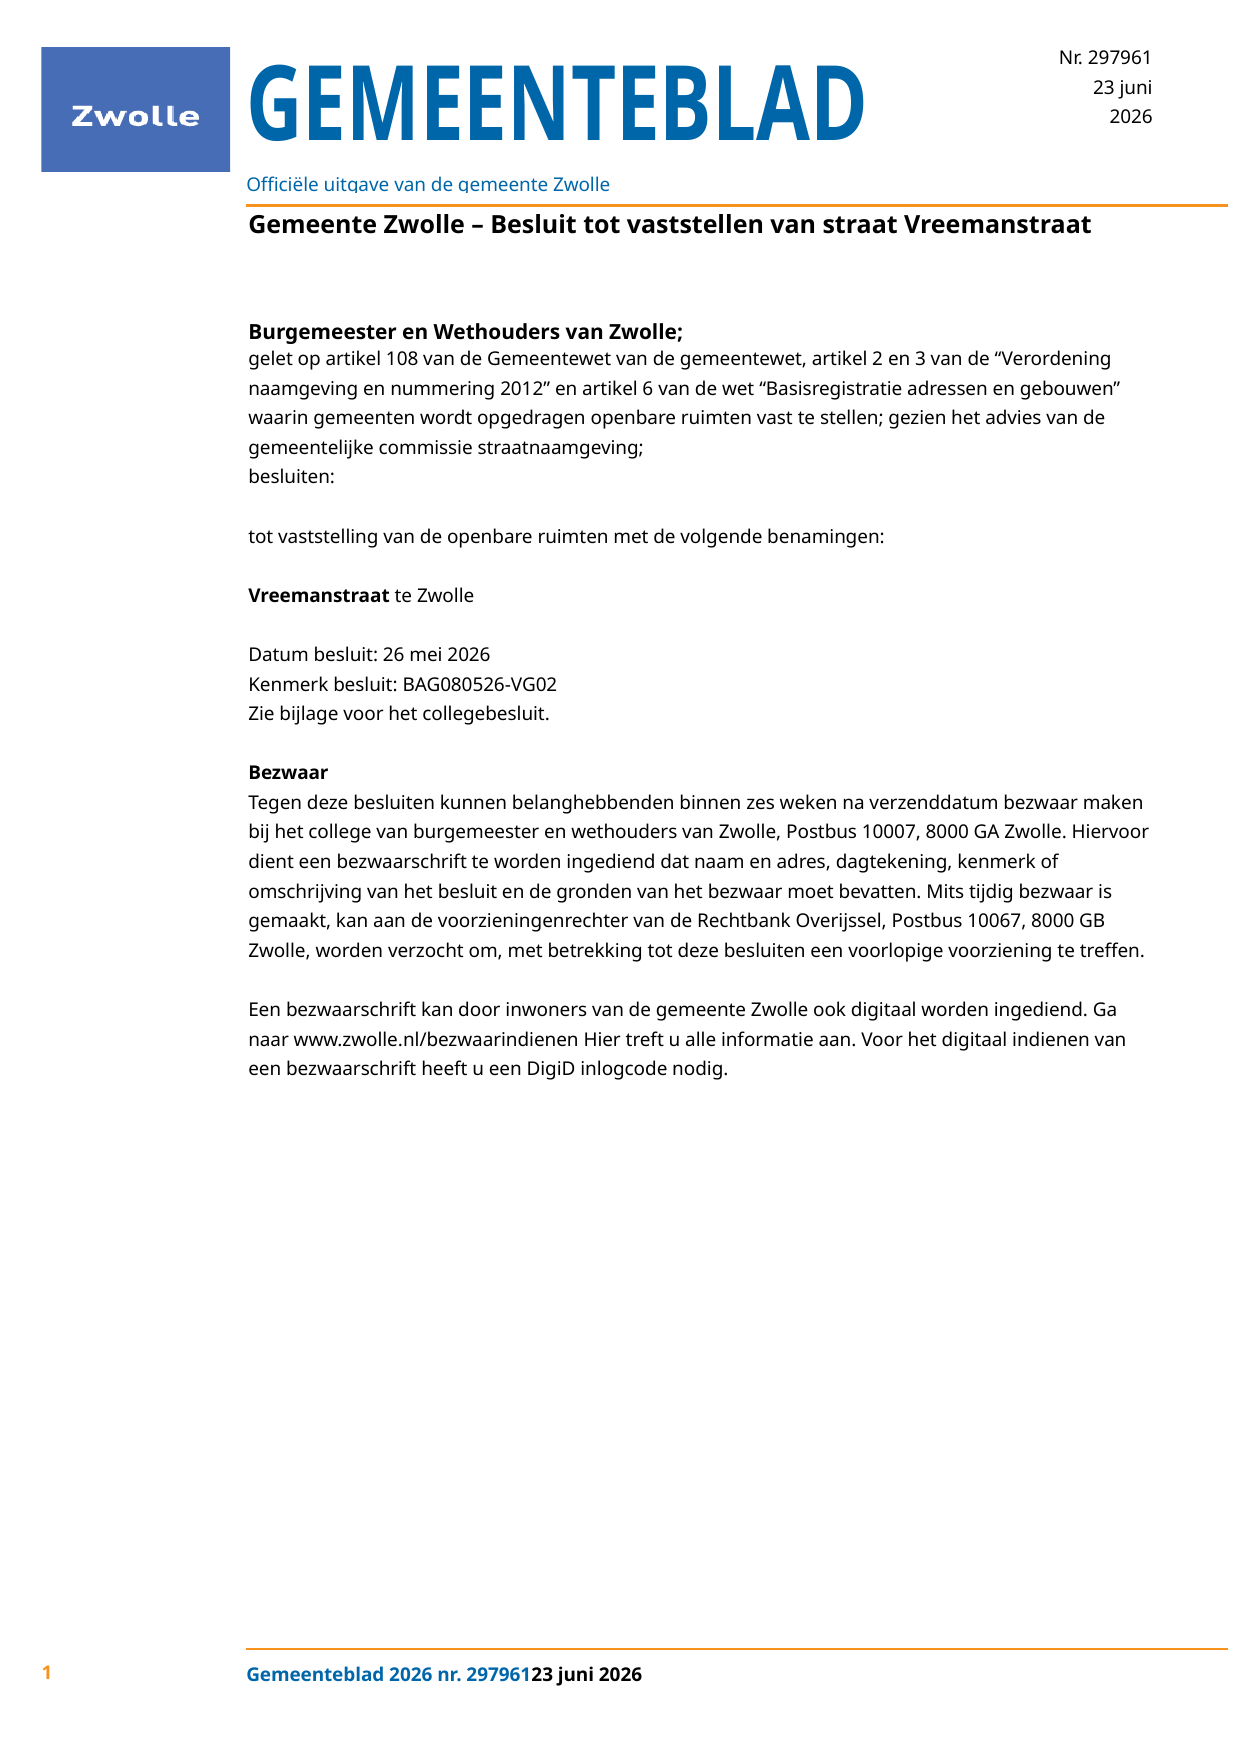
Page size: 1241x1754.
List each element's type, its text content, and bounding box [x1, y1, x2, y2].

picture [41, 47, 231, 172]
text Bezwaar [248, 759, 1152, 785]
text Tegen deze besluiten kunnen belanghebbenden binnen zes weken na verzenddatum bezwaar maken bij het college van burgemeester en wethouders van Zwolle, Postbus 10007, 8000 GA Zwolle. Hiervoor dient een bezwaarschrift te worden ingediend dat naam en adres, dagtekening, kenmerk of omschrijving van het besluit en de gronden van het bezwaar moet bevatten. Mits tijdig bezwaar is gemaakt, kan aan de voorzieningenrechter van de Rechtbank Overijssel, Postbus 10067, 8000 GB Zwolle, worden verzocht om, met betrekking tot deze besluiten een voorlopige voorziening te treffen. [248, 789, 1152, 963]
text gelet op artikel 108 van de Gemeentewet van de gemeentewet, artikel 2 en 3 van de “Verordening naamgeving en nummering 2012” en artikel 6 van de wet “Basisregistratie adressen en gebouwen” waarin gemeenten wordt opgedragen openbare ruimten vast te stellen; gezien het advies van de gemeentelijke commissie straatnaamgeving; [248, 345, 1152, 460]
text Gemeente Zwolle – Besluit tot vaststellen van straat Vreemanstraat [248, 207, 1152, 241]
text tot vaststelling van de openbare ruimten met de volgende benamingen: [248, 523, 1152, 548]
text Burgemeester en Wethouders van Zwolle; [248, 317, 1152, 345]
text Vreemanstraat te Zwolle [248, 582, 1152, 608]
text Kenmerk besluit: BAG080526-VG02 [248, 671, 1152, 696]
text Een bezwaarschrift kan door inwoners van de gemeente Zwolle ook digitaal worden ingediend. Ga naar www.zwolle.nl/bezwaarindienen Hier treft u alle informatie aan. Voor het digitaal indienen van een bezwaarschrift heeft u een DigiD inlogcode nodig. [248, 996, 1152, 1081]
text Zie bijlage voor het collegebesluit. [248, 700, 1152, 726]
text Datum besluit: 26 mei 2026 [248, 641, 1152, 667]
text besluiten: [248, 464, 1152, 489]
